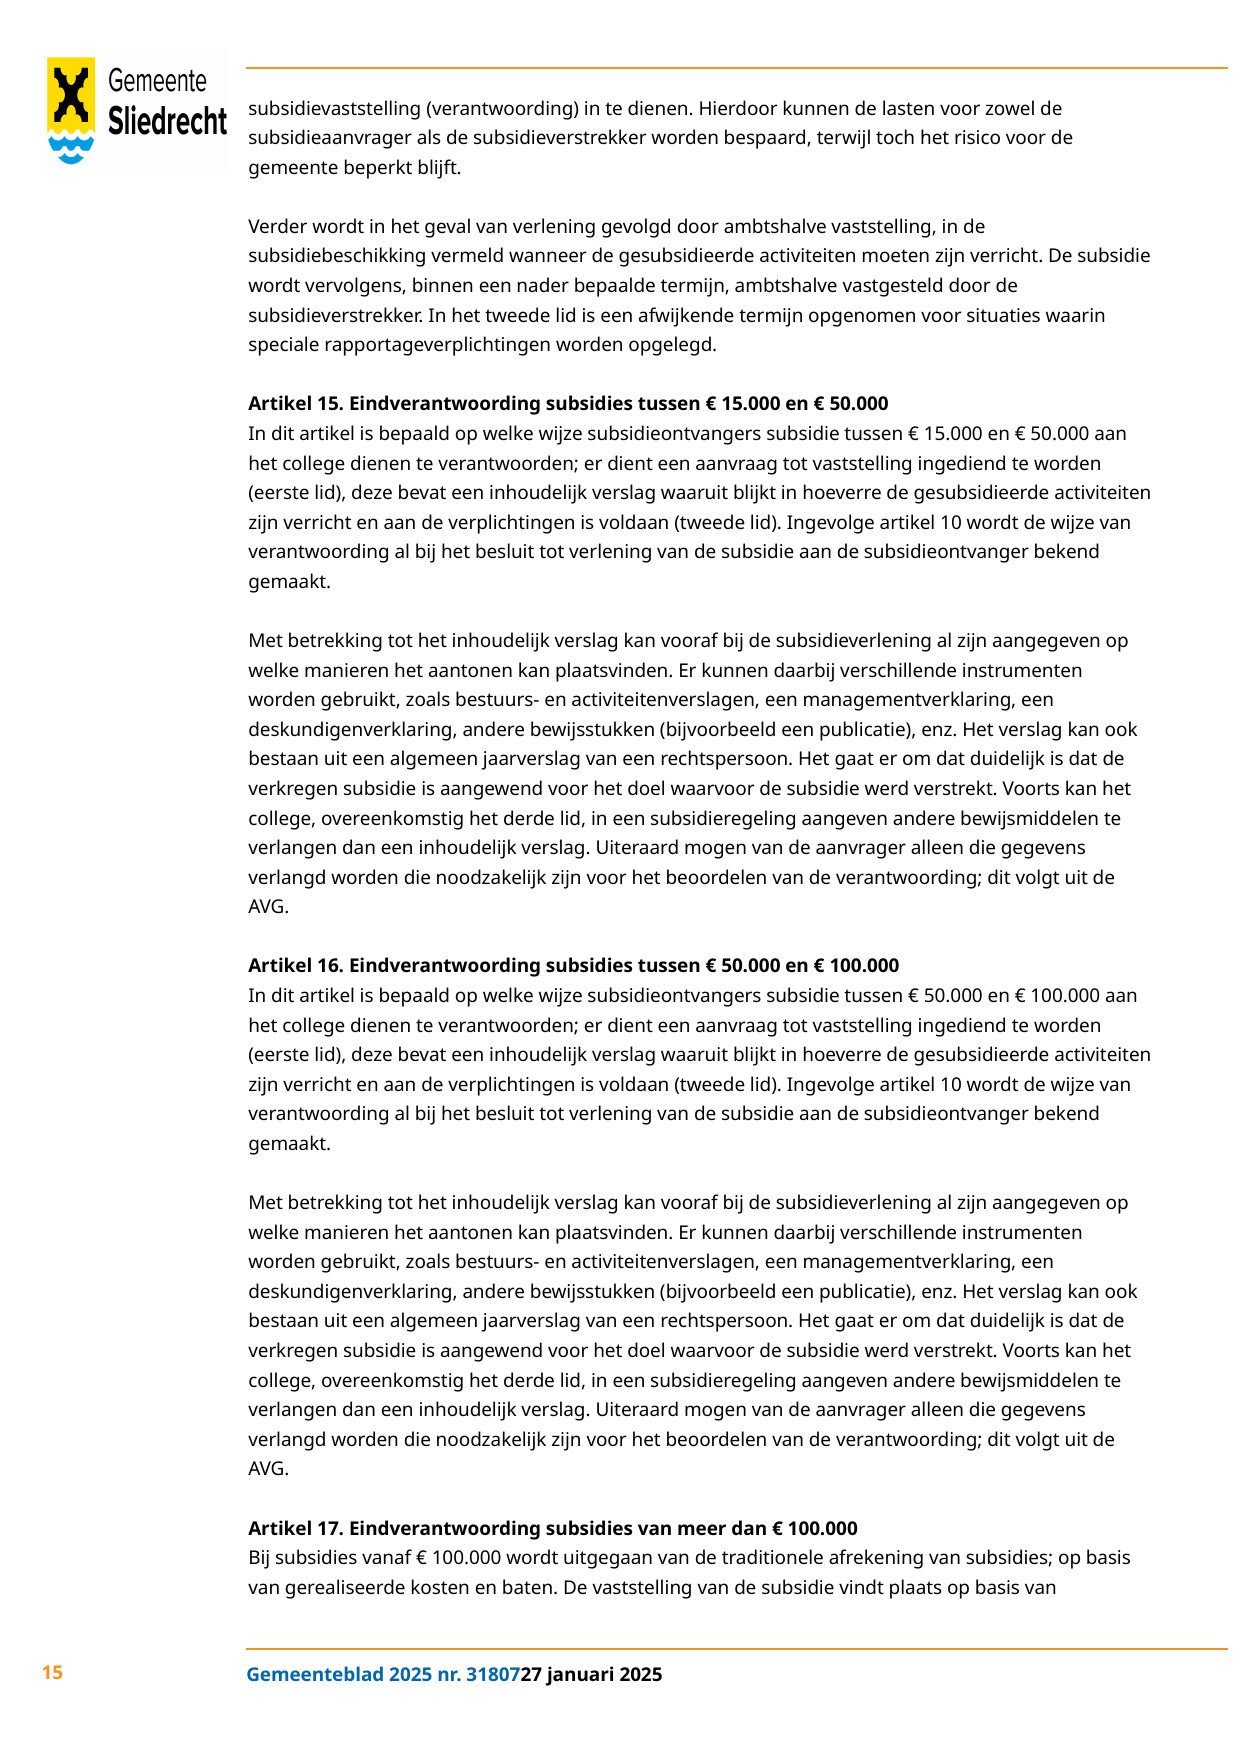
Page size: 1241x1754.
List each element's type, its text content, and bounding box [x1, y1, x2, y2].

text Bij subsidies vanaf € 100.000 wordt uitgegaan van de traditionele afrekening van subsidies; op basis van gerealiseerde kosten en baten. De vaststelling van de subsidie vindt plaats op basis van [248, 1544, 1152, 1600]
text subsidievaststelling (verantwoording) in te dienen. Hierdoor kunnen de lasten voor zowel de subsidieaanvrager als de subsidieverstrekker worden bespaard, terwijl toch het risico voor de gemeente beperkt blijft. [248, 95, 1152, 180]
text Verder wordt in het geval van verlening gevolgd door ambtshalve vaststelling, in de subsidiebeschikking vermeld wanneer de gesubsidieerde activiteiten moeten zijn verricht. De subsidie wordt vervolgens, binnen een nader bepaalde termijn, ambtshalve vastgesteld door de subsidieverstrekker. In het tweede lid is een afwijkende termijn opgenomen voor situaties waarin speciale rapportageverplichtingen worden opgelegd. [248, 213, 1152, 357]
text In dit artikel is bepaald op welke wijze subsidieontvangers subsidie tussen € 15.000 en € 50.000 aan het college dienen te verantwoorden; er dient een aanvraag tot vaststelling ingediend te worden (eerste lid), deze bevat een inhoudelijk verslag waaruit blijkt in hoeverre de gesubsidieerde activiteiten zijn verricht en aan de verplichtingen is voldaan (tweede lid). Ingevolge artikel 10 wordt de wijze van verantwoording al bij het besluit tot verlening van de subsidie aan de subsidieontvanger bekend gemaakt. [248, 420, 1152, 594]
text Artikel 17. Eindverantwoording subsidies van meer dan € 100.000 [248, 1515, 1152, 1541]
text Met betrekking tot het inhoudelijk verslag kan vooraf bij de subsidieverlening al zijn aangegeven op welke manieren het aantonen kan plaatsvinden. Er kunnen daarbij verschillende instrumenten worden gebruikt, zoals bestuurs- en activiteitenverslagen, een managementverklaring, een deskundigenverklaring, andere bewijsstukken (bijvoorbeeld een publicatie), enz. Het verslag kan ook bestaan uit een algemeen jaarverslag van een rechtspersoon. Het gaat er om dat duidelijk is dat de verkregen subsidie is aangewend voor het doel waarvoor de subsidie werd verstrekt. Voorts kan het college, overeenkomstig het derde lid, in een subsidieregeling aangeven andere bewijsmiddelen te verlangen dan een inhoudelijk verslag. Uiteraard mogen van de aanvrager alleen die gegevens verlangd worden die noodzakelijk zijn voor het beoordelen van de verantwoording; dit volgt uit de AVG. [248, 1189, 1152, 1481]
picture [41, 47, 231, 172]
text In dit artikel is bepaald op welke wijze subsidieontvangers subsidie tussen € 50.000 en € 100.000 aan het college dienen te verantwoorden; er dient een aanvraag tot vaststelling ingediend te worden (eerste lid), deze bevat een inhoudelijk verslag waaruit blijkt in hoeverre de gesubsidieerde activiteiten zijn verricht en aan de verplichtingen is voldaan (tweede lid). Ingevolge artikel 10 wordt de wijze van verantwoording al bij het besluit tot verlening van de subsidie aan de subsidieontvanger bekend gemaakt. [248, 982, 1152, 1156]
text Artikel 15. Eindverantwoording subsidies tussen € 15.000 en € 50.000 [248, 391, 1152, 416]
text Met betrekking tot het inhoudelijk verslag kan vooraf bij de subsidieverlening al zijn aangegeven op welke manieren het aantonen kan plaatsvinden. Er kunnen daarbij verschillende instrumenten worden gebruikt, zoals bestuurs- en activiteitenverslagen, een managementverklaring, een deskundigenverklaring, andere bewijsstukken (bijvoorbeeld een publicatie), enz. Het verslag kan ook bestaan uit een algemeen jaarverslag van een rechtspersoon. Het gaat er om dat duidelijk is dat de verkregen subsidie is aangewend voor het doel waarvoor de subsidie werd verstrekt. Voorts kan het college, overeenkomstig het derde lid, in een subsidieregeling aangeven andere bewijsmiddelen te verlangen dan een inhoudelijk verslag. Uiteraard mogen van de aanvrager alleen die gegevens verlangd worden die noodzakelijk zijn voor het beoordelen van de verantwoording; dit volgt uit de AVG. [248, 627, 1152, 919]
text Artikel 16. Eindverantwoording subsidies tussen € 50.000 en € 100.000 [248, 953, 1152, 978]
